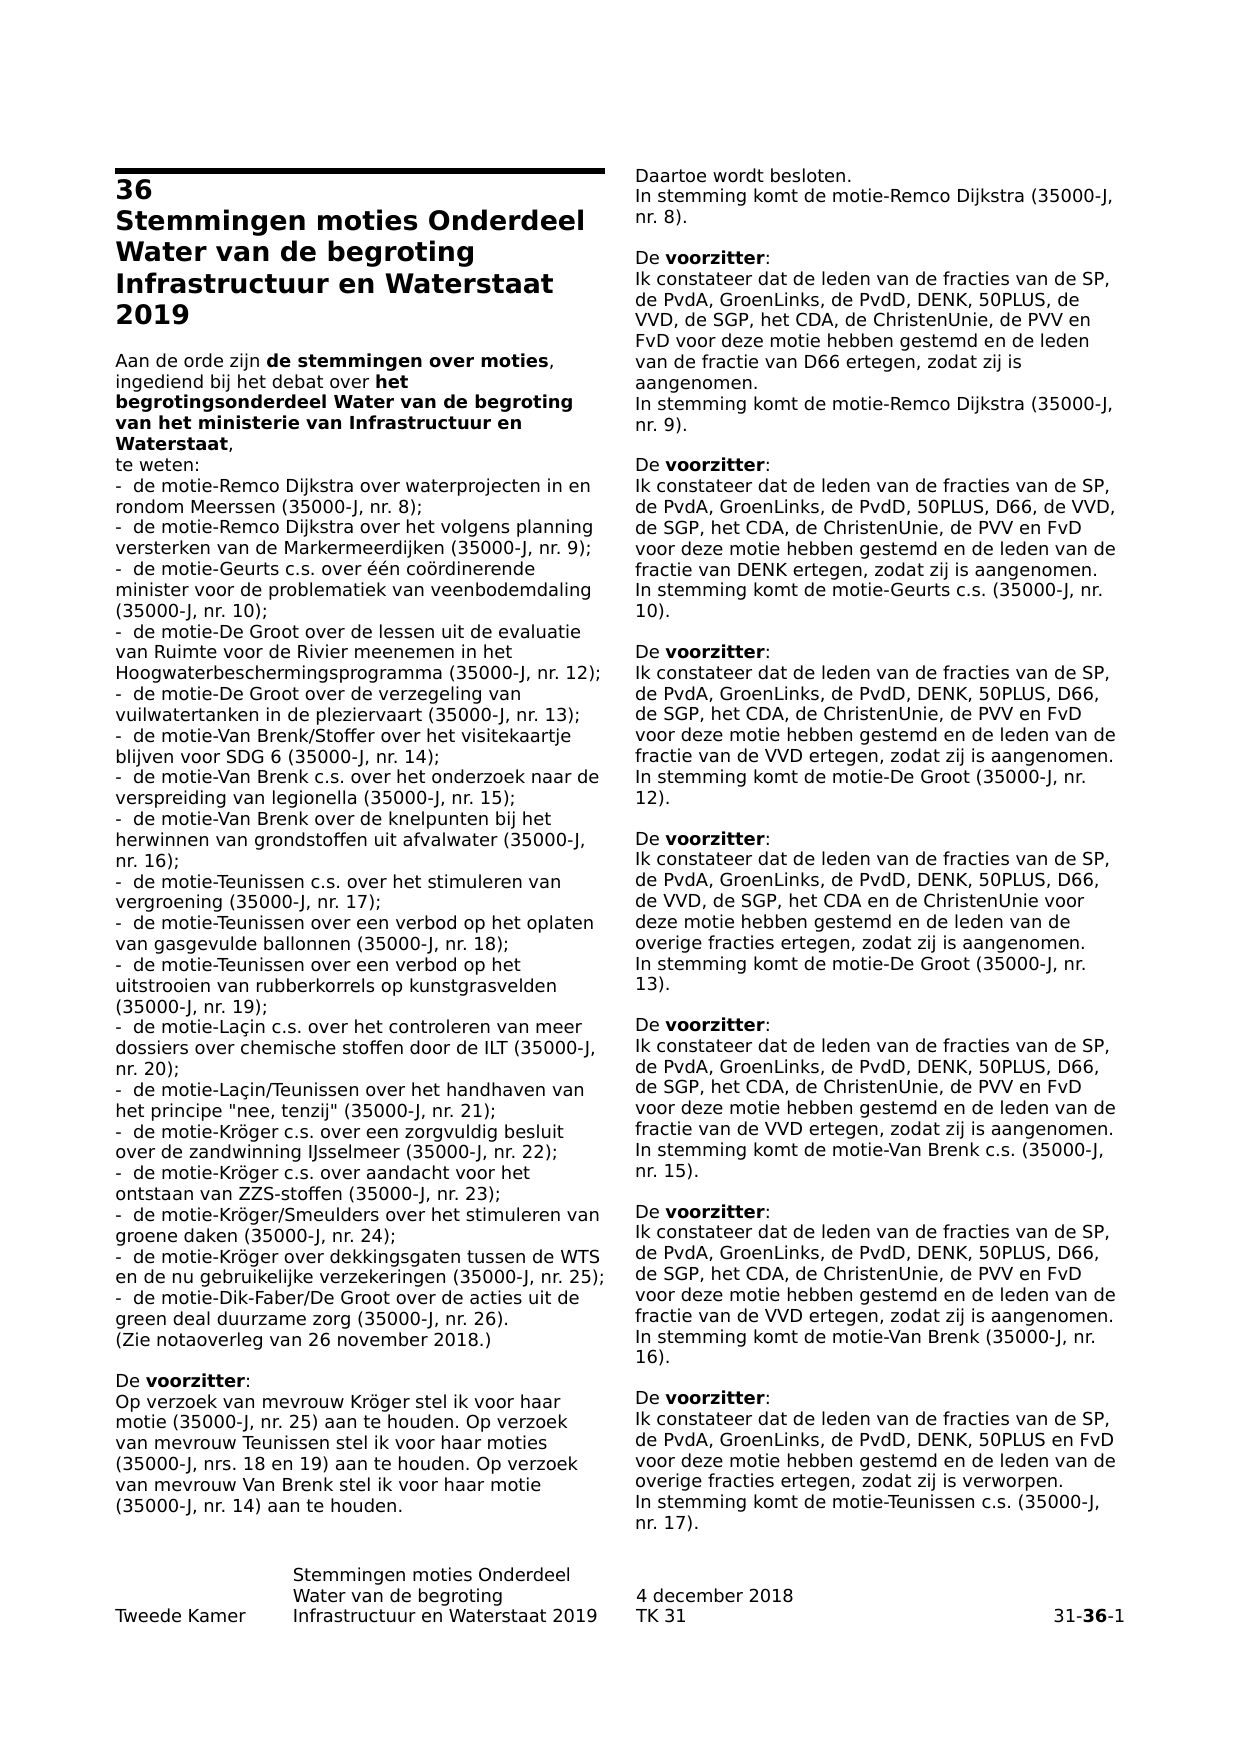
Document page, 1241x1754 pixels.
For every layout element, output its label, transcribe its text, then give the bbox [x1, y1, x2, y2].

text De voorzitter: [635, 1388, 1125, 1409]
list de motie-Laçin/Teunissen over het handhaven van het principe "nee, tenzij" (35000-J, nr. 21); [115, 1080, 605, 1121]
list de motie-Geurts c.s. over één coördinerende minister voor de problematiek van veenbodemdaling (35000-J, nr. 10); [115, 559, 605, 621]
text De voorzitter: [635, 1015, 1125, 1036]
text Ik constateer dat de leden van de fracties van de SP, de PvdA, GroenLinks, de PvdD, 50PLUS, D66, de VVD, de SGP, het CDA, de ChristenUnie, de PVV en FvD voor deze motie hebben gestemd en de leden van de fractie van DENK ertegen, zodat zij is aangenomen. [635, 476, 1125, 580]
title 36 Stemmingen moties Onderdeel Water van de begroting Infrastructuur en Waterstaat 2019 [115, 174, 605, 331]
text Op verzoek van mevrouw Kröger stel ik voor haar motie (35000-J, nr. 25) aan te houden. Op verzoek van mevrouw Teunissen stel ik voor haar moties (35000-J, nrs. 18 en 19) aan te houden. Op verzoek van mevrouw Van Brenk stel ik voor haar motie (35000-J, nr. 14) aan te houden. [115, 1391, 605, 1516]
text De voorzitter: [635, 642, 1125, 662]
text In stemming komt de motie-Geurts c.s. (35000-J, nr. 10). [635, 580, 1125, 622]
text Ik constateer dat de leden van de fracties van de SP, de PvdA, GroenLinks, de PvdD, DENK, 50PLUS, D66, de VVD, de SGP, het CDA en de ChristenUnie voor deze motie hebben gestemd en de leden van de overige fracties ertegen, zodat zij is aangenomen. [635, 849, 1125, 953]
list de motie-Teunissen over een verbod op het uitstrooien van rubberkorrels op kunstgrasvelden (35000-J, nr. 19); [115, 955, 605, 1017]
text In stemming komt de motie-Remco Dijkstra (35000-J, nr. 9). [635, 393, 1125, 435]
text In stemming komt de motie-Teunissen c.s. (35000-J, nr. 17). [635, 1492, 1125, 1534]
text Ik constateer dat de leden van de fracties van de SP, de PvdA, GroenLinks, de PvdD, DENK, 50PLUS, D66, de SGP, het CDA, de ChristenUnie, de PVV en FvD voor deze motie hebben gestemd en de leden van de fractie van de VVD ertegen, zodat zij is aangenomen. [635, 1036, 1125, 1140]
list de motie-Remco Dijkstra over het volgens planning versterken van de Markermeerdijken (35000-J, nr. 9); [115, 517, 605, 559]
list de motie-Kröger over dekkingsgaten tussen de WTS en de nu gebruikelijke verzekeringen (35000-J, nr. 25); [115, 1246, 605, 1288]
text De voorzitter: [635, 1201, 1125, 1222]
list de motie-De Groot over de lessen uit de evaluatie van Ruimte voor de Rivier meenemen in het Hoogwaterbeschermingsprogramma (35000-J, nr. 12); [115, 621, 605, 684]
text Aan de orde zijn de stemmingen over moties, ingediend bij het debat over het begrotingsonderdeel Water van de begroting van het ministerie van Infrastructuur en Waterstaat, [115, 351, 605, 455]
text De voorzitter: [635, 248, 1125, 268]
list de motie-Remco Dijkstra over waterprojecten in en rondom Meerssen (35000-J, nr. 8); [115, 476, 605, 517]
text In stemming komt de motie-De Groot (35000-J, nr. 12). [635, 767, 1125, 808]
list de motie-Kröger c.s. over aandacht voor het ontstaan van ZZS-stoffen (35000-J, nr. 23); [115, 1163, 605, 1205]
list de motie-Dik-Faber/De Groot over de acties uit de green deal duurzame zorg (35000-J, nr. 26). [115, 1288, 605, 1330]
text De voorzitter: [635, 455, 1125, 476]
text In stemming komt de motie-Remco Dijkstra (35000-J, nr. 8). [635, 186, 1125, 228]
text Ik constateer dat de leden van de fracties van de SP, de PvdA, GroenLinks, de PvdD, DENK, 50PLUS, D66, de SGP, het CDA, de ChristenUnie, de PVV en FvD voor deze motie hebben gestemd en de leden van de fractie van de VVD ertegen, zodat zij is aangenomen. [635, 662, 1125, 767]
list de motie-Teunissen over een verbod op het oplaten van gasgevulde ballonnen (35000-J, nr. 18); [115, 913, 605, 955]
list de motie-Kröger/Smeulders over het stimuleren van groene daken (35000-J, nr. 24); [115, 1205, 605, 1246]
text In stemming komt de motie-Van Brenk c.s. (35000-J, nr. 15). [635, 1140, 1125, 1181]
text In stemming komt de motie-Van Brenk (35000-J, nr. 16). [635, 1326, 1125, 1368]
list de motie-De Groot over de verzegeling van vuilwatertanken in de pleziervaart (35000-J, nr. 13); [115, 684, 605, 726]
list de motie-Van Brenk over de knelpunten bij het herwinnen van grondstoffen uit afvalwater (35000-J, nr. 16); [115, 809, 605, 871]
text te weten: [115, 455, 605, 476]
text De voorzitter: [115, 1371, 605, 1391]
text (Zie notaoverleg van 26 november 2018.) [115, 1330, 605, 1351]
text Ik constateer dat de leden van de fracties van de SP, de PvdA, GroenLinks, de PvdD, DENK, 50PLUS en FvD voor deze motie hebben gestemd en de leden van de overige fracties ertegen, zodat zij is verworpen. [635, 1409, 1125, 1492]
text Daartoe wordt besloten. [635, 165, 1125, 186]
text De voorzitter: [635, 828, 1125, 849]
list de motie-Van Brenk c.s. over het onderzoek naar de verspreiding van legionella (35000-J, nr. 15); [115, 767, 605, 809]
list de motie-Kröger c.s. over een zorgvuldig besluit over de zandwinning IJsselmeer (35000-J, nr. 22); [115, 1121, 605, 1163]
text Ik constateer dat de leden van de fracties van de SP, de PvdA, GroenLinks, de PvdD, DENK, 50PLUS, de VVD, de SGP, het CDA, de ChristenUnie, de PVV en FvD voor deze motie hebben gestemd en de leden van de fractie van D66 ertegen, zodat zij is aangenomen. [635, 268, 1125, 393]
list de motie-Teunissen c.s. over het stimuleren van vergroening (35000-J, nr. 17); [115, 871, 605, 913]
list de motie-Van Brenk/Stoffer over het visitekaartje blijven voor SDG 6 (35000-J, nr. 14); [115, 726, 605, 767]
text Ik constateer dat de leden van de fracties van de SP, de PvdA, GroenLinks, de PvdD, DENK, 50PLUS, D66, de SGP, het CDA, de ChristenUnie, de PVV en FvD voor deze motie hebben gestemd en de leden van de fractie van de VVD ertegen, zodat zij is aangenomen. [635, 1222, 1125, 1326]
text In stemming komt de motie-De Groot (35000-J, nr. 13). [635, 953, 1125, 995]
list de motie-Laçin c.s. over het controleren van meer dossiers over chemische stoffen door de ILT (35000-J, nr. 20); [115, 1017, 605, 1080]
